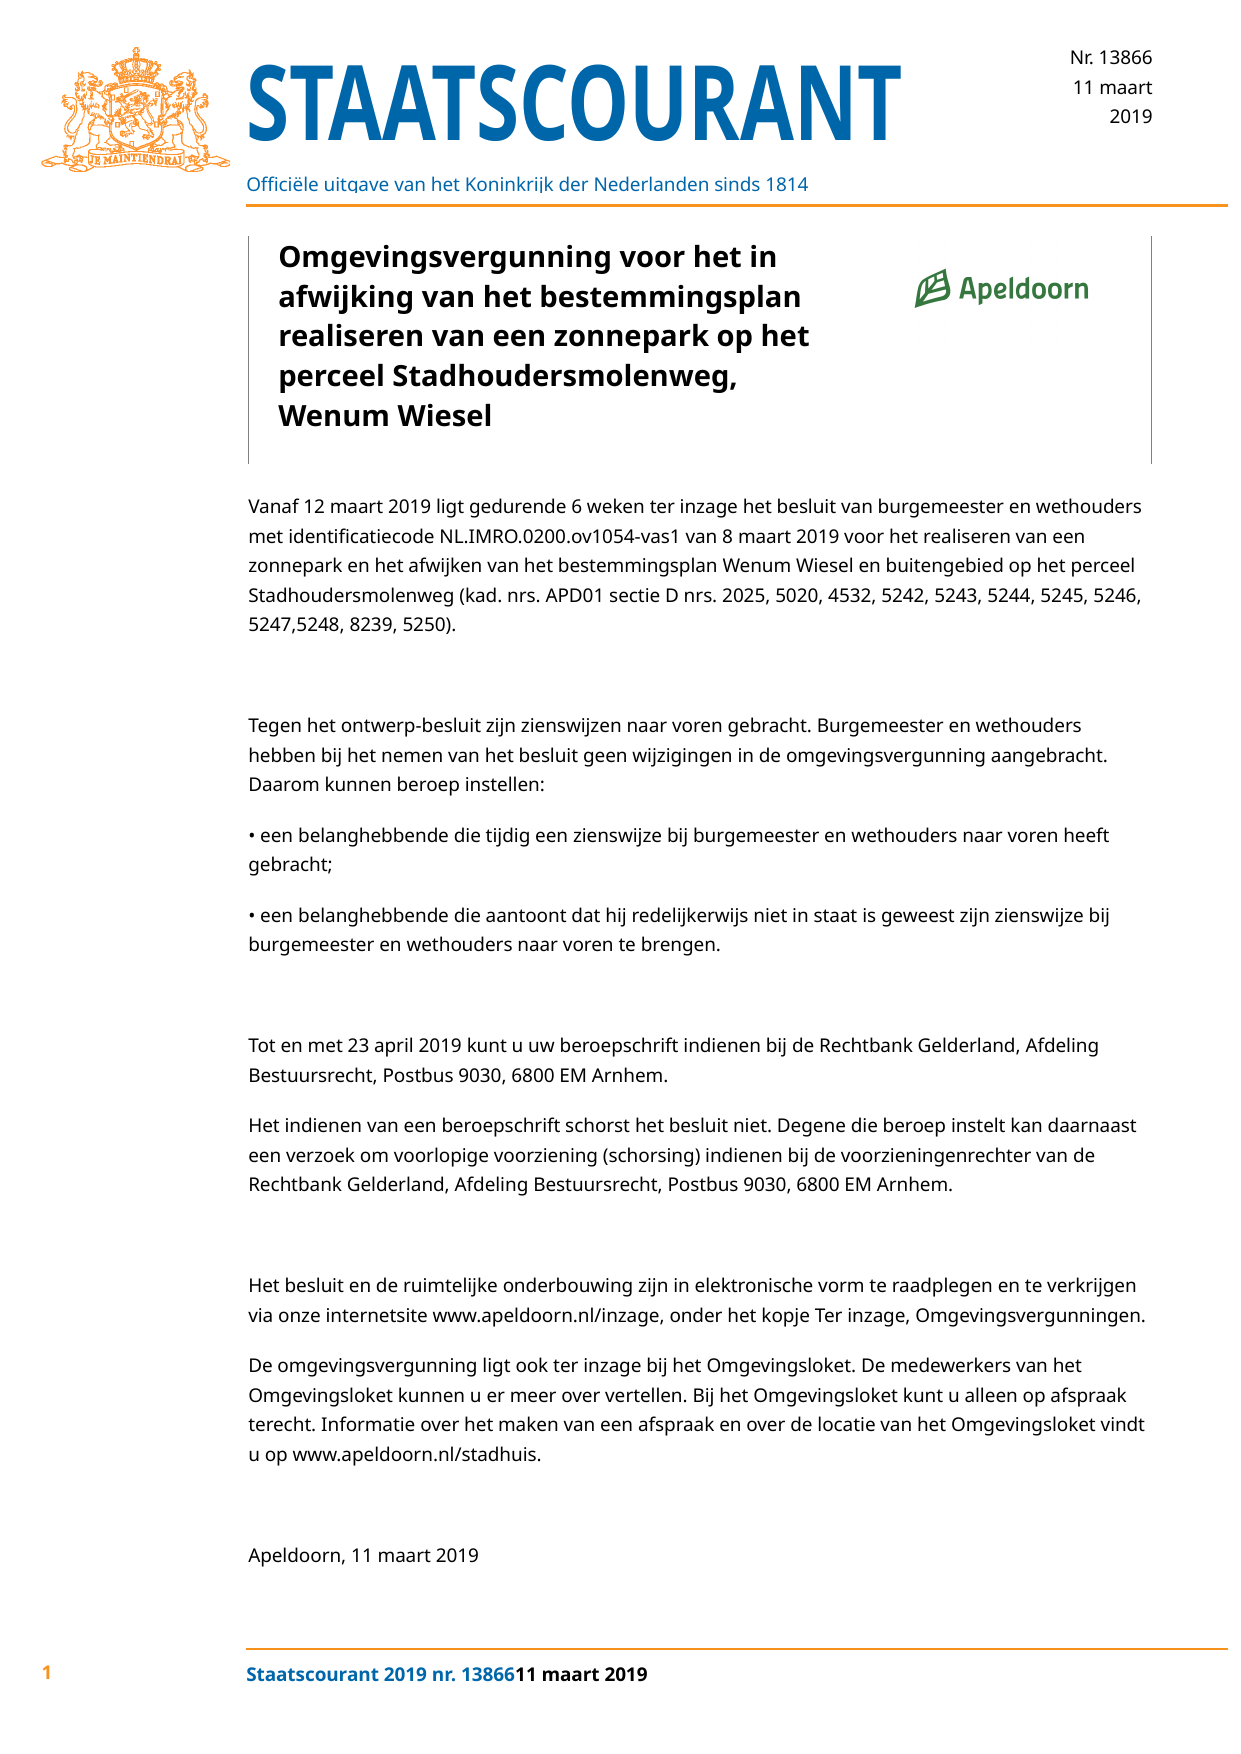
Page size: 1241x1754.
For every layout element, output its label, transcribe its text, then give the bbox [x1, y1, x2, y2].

text Tot en met 23 april 2019 kunt u uw beroepschrift indienen bij de Rechtbank Gelderland, Afdeling Bestuursrecht, Postbus 9030, 6800 EM Arnhem. [248, 1032, 1152, 1088]
text • een belanghebbende die aantoont dat hij redelijkerwijs niet in staat is geweest zijn zienswijze bij burgemeester en wethouders naar voren te brengen. [248, 902, 1152, 957]
text Het besluit en de ruimtelijke onderbouwing zijn in elektronische vorm te raadplegen en te verkrijgen via onze internetsite www.apeldoorn.nl/inzage, onder het kopje Ter inzage, Omgevingsvergunningen. [248, 1272, 1152, 1328]
text Vanaf 12 maart 2019 ligt gedurende 6 weken ter inzage het besluit van burgemeester en wethouders met identificatiecode NL.IMRO.0200.ov1054-vas1 van 8 maart 2019 voor het realiseren van een zonnepark en het afwijken van het bestemmingsplan Wenum Wiesel en buitengebied op het perceel Stadhoudersmolenweg (kad. nrs. APD01 sectie D nrs. 2025, 5020, 4532, 5242, 5243, 5244, 5245, 5246, 5247,5248, 8239, 5250). [248, 493, 1152, 637]
text Het indienen van een beroepschrift schorst het besluit niet. Degene die beroep instelt kan daarnaast een verzoek om voorlopige voorziening (schorsing) indienen bij de voorzieningenrechter van de Rechtbank Gelderland, Afdeling Bestuursrecht, Postbus 9030, 6800 EM Arnhem. [248, 1112, 1152, 1197]
picture [41, 47, 231, 172]
text Apeldoorn, 11 maart 2019 [248, 1542, 1152, 1568]
text De omgevingsvergunning ligt ook ter inzage bij het Omgevingsloket. De medewerkers van het Omgevingsloket kunnen u er meer over vertellen. Bij het Omgevingsloket kunt u alleen op afspraak terecht. Informatie over het maken van een afspraak en over de locatie van het Omgevingsloket vindt u op www.apeldoorn.nl/stadhuis. [248, 1352, 1152, 1467]
table_header Omgevingsvergunning voor het in afwijking van het bestemmingsplan realiseren van een zonnepark op het perceel Stadhoudersmolenweg, Wenum Wiesel [249, 236, 850, 464]
text • een belanghebbende die tijdig een zienswijze bij burgemeester en wethouders naar voren heeft gebracht; [248, 822, 1152, 877]
table_header [850, 236, 1151, 464]
text Tegen het ontwerp-besluit zijn zienswijzen naar voren gebracht. Burgemeester en wethouders hebben bij het nemen van het besluit geen wijzigingen in de omgevingsvergunning aangebracht. Daarom kunnen beroep instellen: [248, 712, 1152, 797]
picture [882, 236, 1119, 345]
